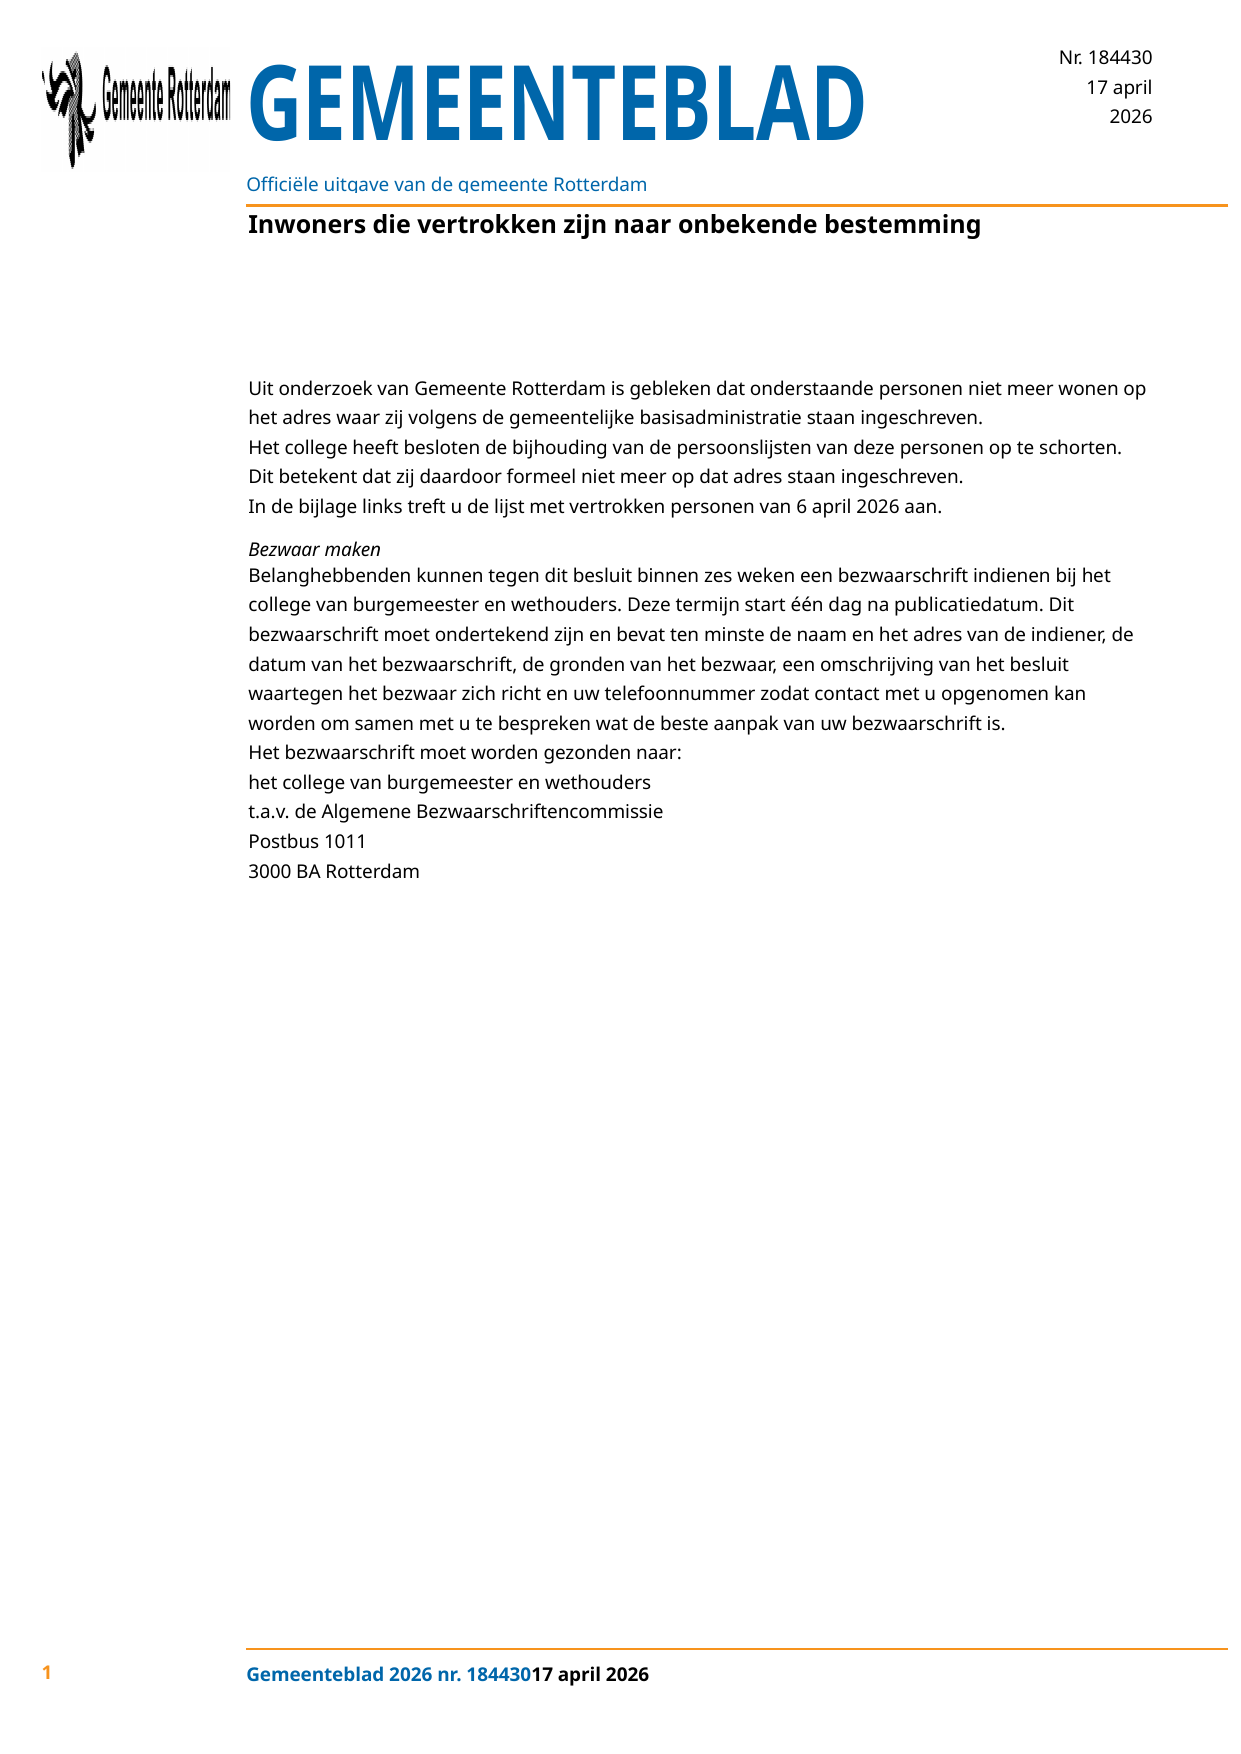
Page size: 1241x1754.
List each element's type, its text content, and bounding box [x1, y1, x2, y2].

text Postbus 1011 [248, 828, 1152, 854]
text Uit onderzoek van Gemeente Rotterdam is gebleken dat onderstaande personen niet meer wonen op het adres waar zij volgens de gemeentelijke basisadministratie staan ingeschreven. [248, 375, 1152, 430]
text Bezwaar maken [248, 536, 1152, 562]
text Belanghebbenden kunnen tegen dit besluit binnen zes weken een bezwaarschrift indienen bij het college van burgemeester en wethouders. Deze termijn start één dag na publicatiedatum. Dit bezwaarschrift moet ondertekend zijn en bevat ten minste de naam en het adres van de indiener, de datum van het bezwaarschrift, de gronden van het bezwaar, een omschrijving van het besluit waartegen het bezwaar zich richt en uw telefoonnummer zodat contact met u opgenomen kan worden om samen met u te bespreken wat de beste aanpak van uw bezwaarschrift is. [248, 562, 1152, 736]
text t.a.v. de Algemene Bezwaarschriftencommissie [248, 799, 1152, 824]
text Inwoners die vertrokken zijn naar onbekende bestemming [248, 207, 1152, 241]
picture [41, 47, 231, 172]
text Het college heeft besloten de bijhouding van de persoonslijsten van deze personen op te schorten. Dit betekent dat zij daardoor formeel niet meer op dat adres staan ingeschreven. [248, 434, 1152, 489]
text In de bijlage links treft u de lijst met vertrokken personen van 6 april 2026 aan. [248, 493, 1152, 519]
text Het bezwaarschrift moet worden gezonden naar: [248, 739, 1152, 765]
text 3000 BA Rotterdam [248, 858, 1152, 884]
text het college van burgemeester en wethouders [248, 769, 1152, 795]
